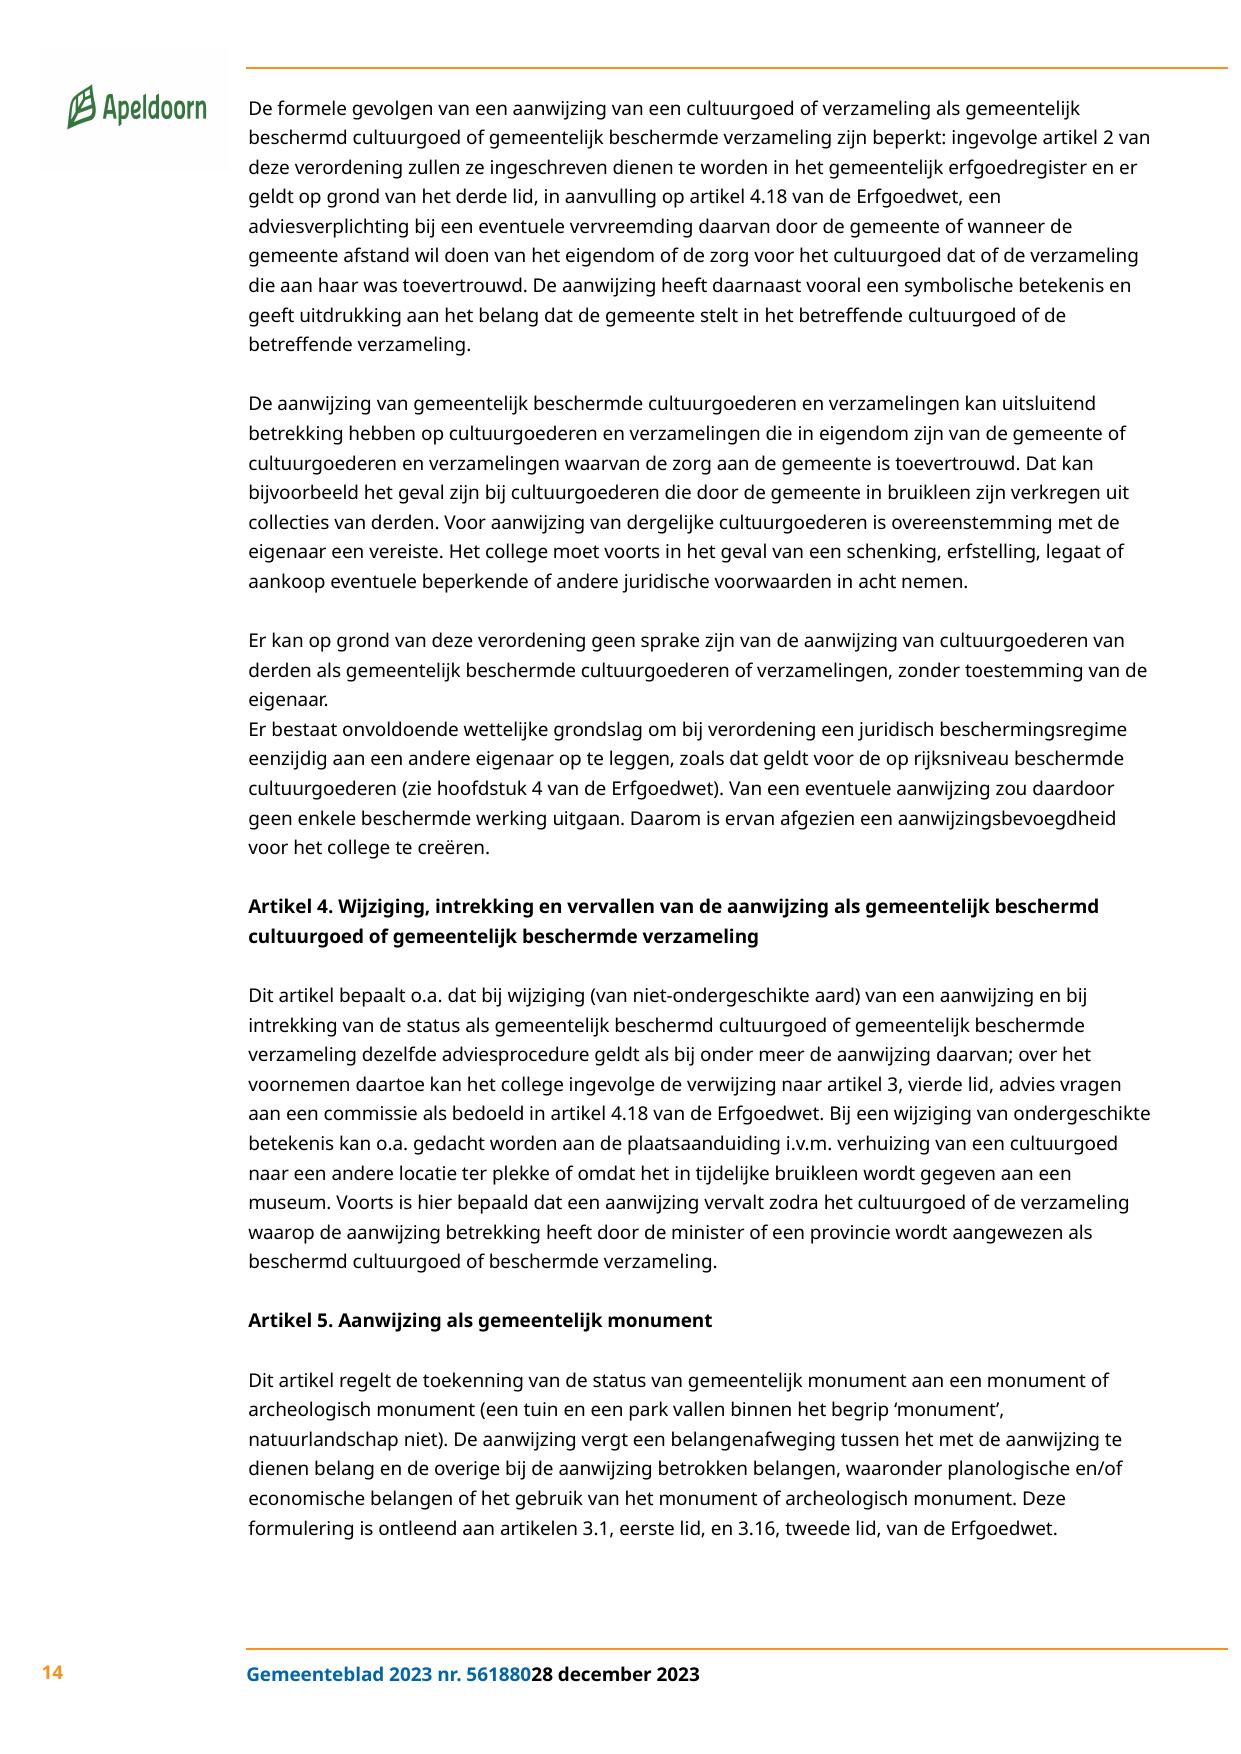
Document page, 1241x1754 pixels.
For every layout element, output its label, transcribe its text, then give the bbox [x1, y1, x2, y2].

text Artikel 4. Wijziging, intrekking en vervallen van de aanwijzing als gemeentelijk beschermd cultuurgoed of gemeentelijk beschermde verzameling [248, 893, 1152, 949]
text Artikel 5. Aanwijzing als gemeentelijk monument [248, 1308, 1152, 1333]
text De formele gevolgen van een aanwijzing van een cultuurgoed of verzameling als gemeentelijk beschermd cultuurgoed of gemeentelijk beschermde verzameling zijn beperkt: ingevolge artikel 2 van deze verordening zullen ze ingeschreven dienen te worden in het gemeentelijk erfgoedregister en er geldt op grond van het derde lid, in aanvulling op artikel 4.18 van de Erfgoedwet, een adviesverplichting bij een eventuele vervreemding daarvan door de gemeente of wanneer de gemeente afstand wil doen van het eigendom of de zorg voor het cultuurgoed dat of de verzameling die aan haar was toevertrouwd. De aanwijzing heeft daarnaast vooral een symbolische betekenis en geeft uitdrukking aan het belang dat de gemeente stelt in het betreffende cultuurgoed of de betreffende verzameling. [248, 95, 1152, 357]
text Er bestaat onvoldoende wettelijke grondslag om bij verordening een juridisch beschermingsregime eenzijdig aan een andere eigenaar op te leggen, zoals dat geldt voor de op rijksniveau beschermde cultuurgoederen (zie hoofdstuk 4 van de Erfgoedwet). Van een eventuele aanwijzing zou daardoor geen enkele beschermde werking uitgaan. Daarom is ervan afgezien een aanwijzingsbevoegdheid voor het college te creëren. [248, 716, 1152, 860]
text Dit artikel bepaalt o.a. dat bij wijziging (van niet-ondergeschikte aard) van een aanwijzing en bij intrekking van de status als gemeentelijk beschermd cultuurgoed of gemeentelijk beschermde verzameling dezelfde adviesprocedure geldt als bij onder meer de aanwijzing daarvan; over het voornemen daartoe kan het college ingevolge de verwijzing naar artikel 3, vierde lid, advies vragen aan een commissie als bedoeld in artikel 4.18 van de Erfgoedwet. Bij een wijziging van ondergeschikte betekenis kan o.a. gedacht worden aan de plaatsaanduiding i.v.m. verhuizing van een cultuurgoed naar een andere locatie ter plekke of omdat het in tijdelijke bruikleen wordt gegeven aan een museum. Voorts is hier bepaald dat een aanwijzing vervalt zodra het cultuurgoed of de verzameling waarop de aanwijzing betrekking heeft door de minister of een provincie wordt aangewezen als beschermd cultuurgoed of beschermde verzameling. [248, 982, 1152, 1274]
text Dit artikel regelt de toekenning van de status van gemeentelijk monument aan een monument of archeologisch monument (een tuin en een park vallen binnen het begrip ‘monument’, natuurlandschap niet). De aanwijzing vergt een belangenafweging tussen het met de aanwijzing te dienen belang en de overige bij de aanwijzing betrokken belangen, waaronder planologische en/of economische belangen of het gebruik van het monument of archeologisch monument. Deze formulering is ontleend aan artikelen 3.1, eerste lid, en 3.16, tweede lid, van de Erfgoedwet. [248, 1367, 1152, 1541]
picture [41, 47, 231, 172]
text De aanwijzing van gemeentelijk beschermde cultuurgoederen en verzamelingen kan uitsluitend betrekking hebben op cultuurgoederen en verzamelingen die in eigendom zijn van de gemeente of cultuurgoederen en verzamelingen waarvan de zorg aan de gemeente is toevertrouwd. Dat kan bijvoorbeeld het geval zijn bij cultuurgoederen die door de gemeente in bruikleen zijn verkregen uit collecties van derden. Voor aanwijzing van dergelijke cultuurgoederen is overeenstemming met de eigenaar een vereiste. Het college moet voorts in het geval van een schenking, erfstelling, legaat of aankoop eventuele beperkende of andere juridische voorwaarden in acht nemen. [248, 391, 1152, 594]
text Er kan op grond van deze verordening geen sprake zijn van de aanwijzing van cultuurgoederen van derden als gemeentelijk beschermde cultuurgoederen of verzamelingen, zonder toestemming van de eigenaar. [248, 627, 1152, 712]
